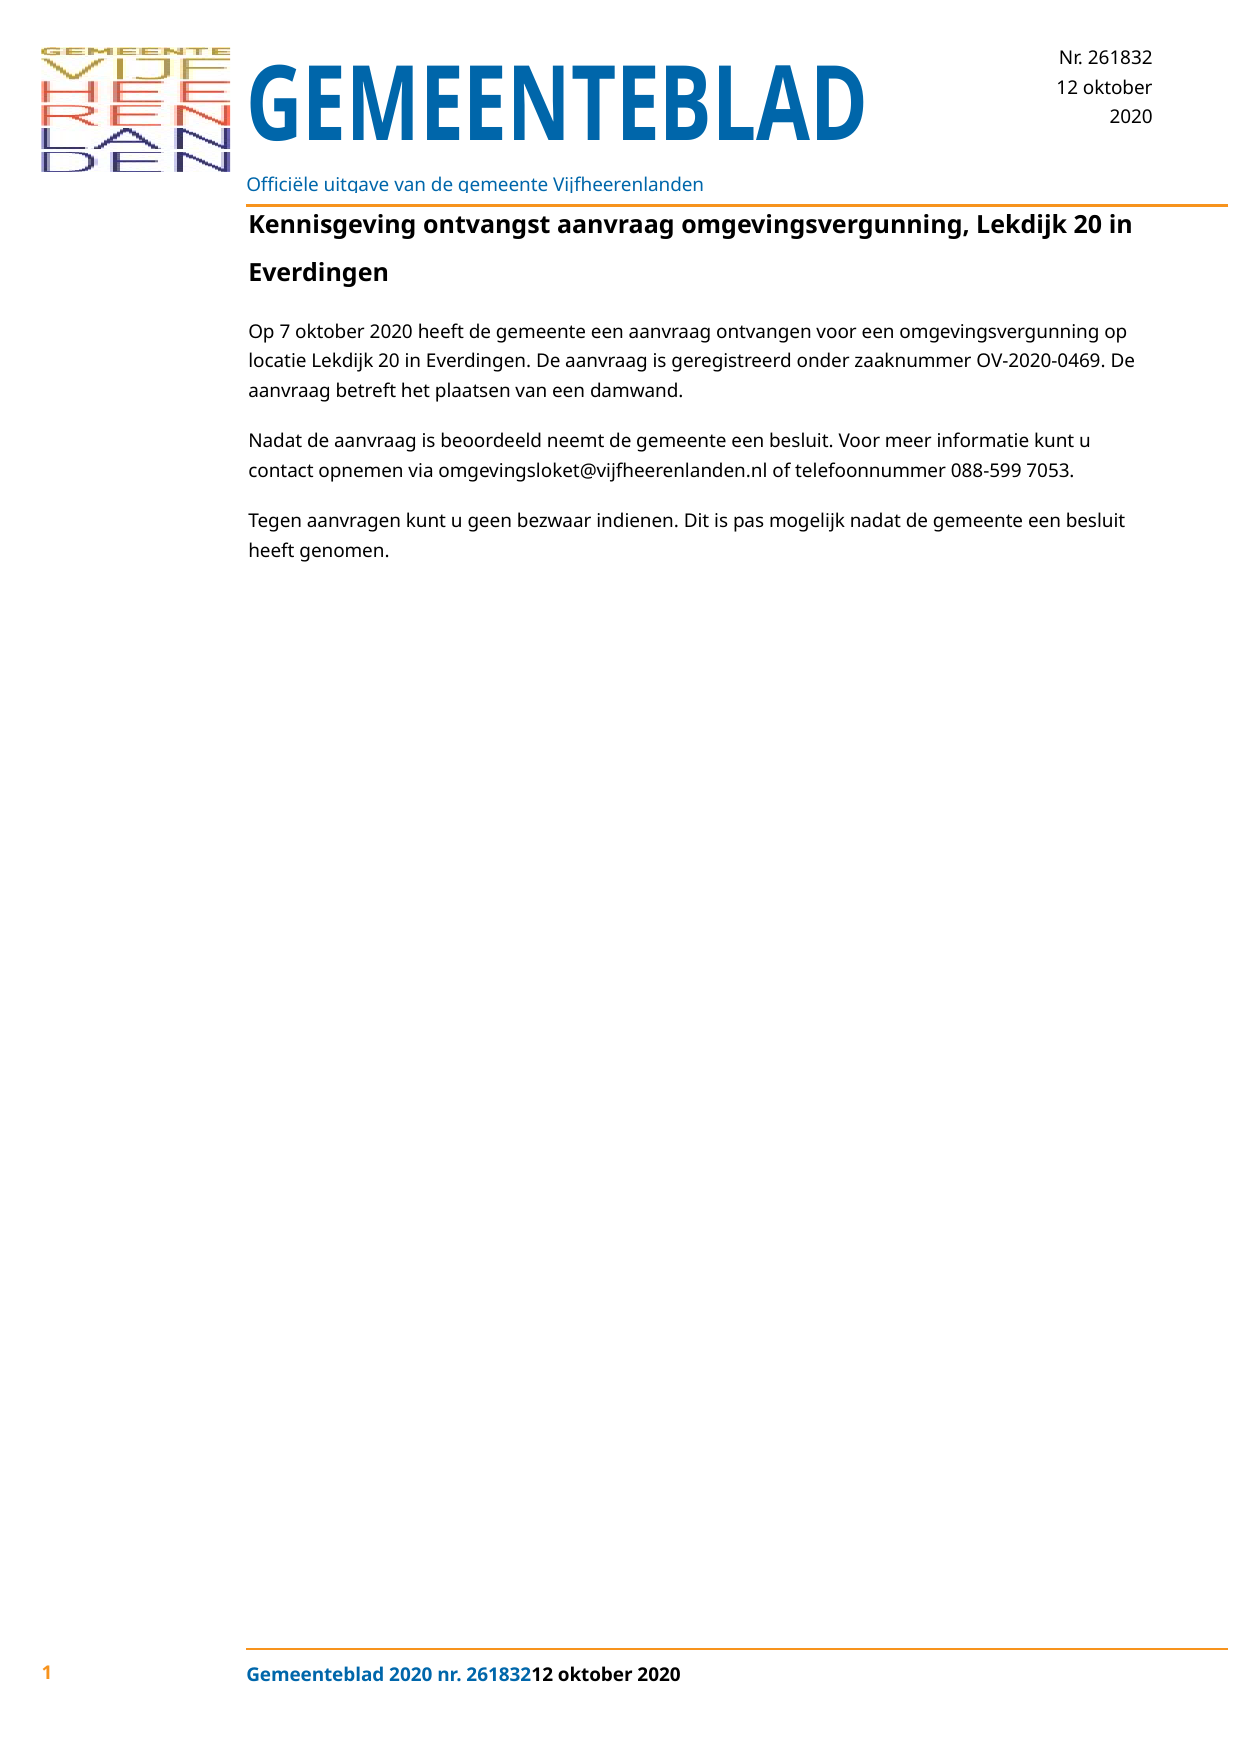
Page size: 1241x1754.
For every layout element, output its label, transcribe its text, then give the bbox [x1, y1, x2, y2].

text Kennisgeving ontvangst aanvraag omgevingsvergunning, Lekdijk 20 in Everdingen [248, 207, 1152, 288]
picture [41, 47, 231, 172]
text Op 7 oktober 2020 heeft de gemeente een aanvraag ontvangen voor een omgevingsvergunning op locatie Lekdijk 20 in Everdingen. De aanvraag is geregistreerd onder zaaknummer OV-2020-0469. De aanvraag betreft het plaatsen van een damwand. [248, 318, 1152, 403]
text Nadat de aanvraag is beoordeeld neemt de gemeente een besluit. Voor meer informatie kunt u contact opnemen via omgevingsloket@vijfheerenlanden.nl of telefoonnummer 088-599 7053. [248, 427, 1152, 483]
text Tegen aanvragen kunt u geen bezwaar indienen. Dit is pas mogelijk nadat de gemeente een besluit heeft genomen. [248, 507, 1152, 563]
